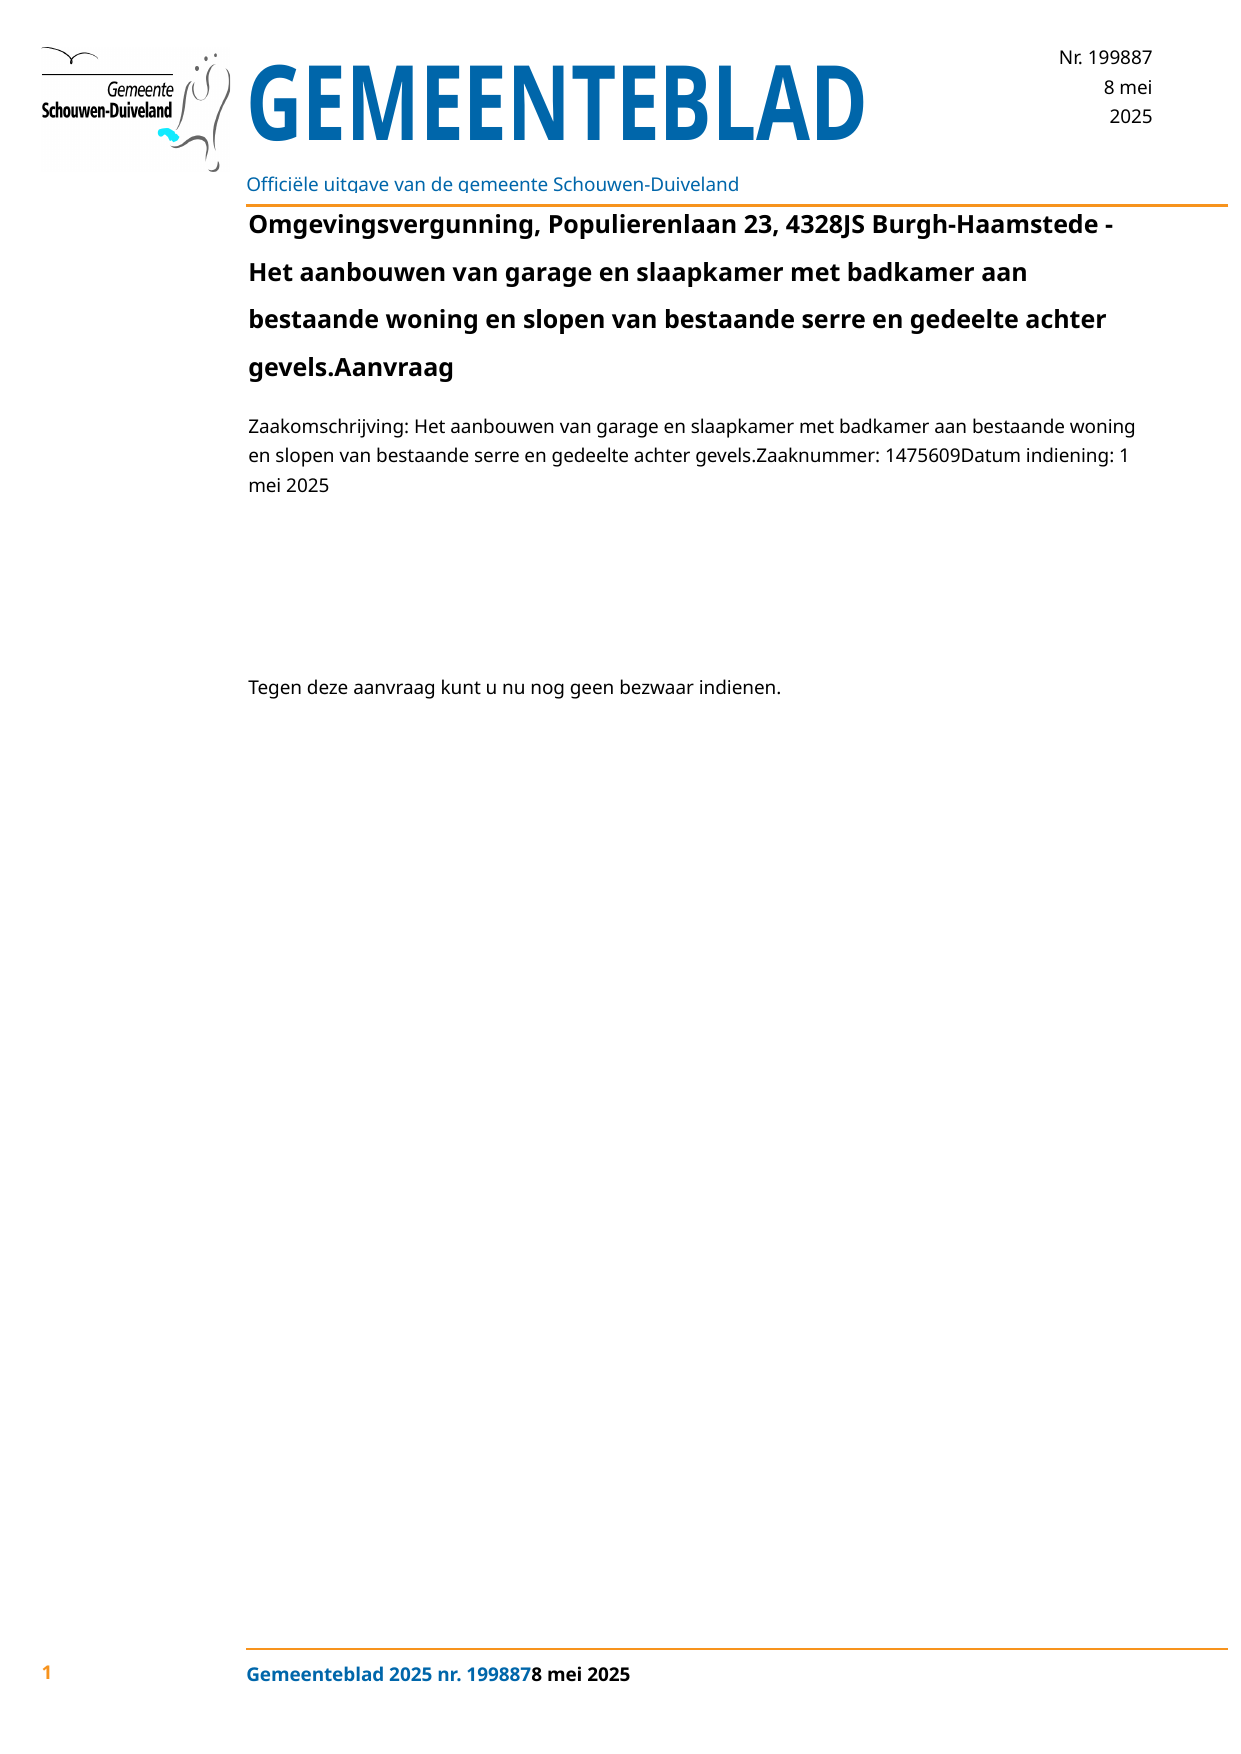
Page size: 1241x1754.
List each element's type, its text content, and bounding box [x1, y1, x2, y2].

text Tegen deze aanvraag kunt u nu nog geen bezwaar indienen. [248, 674, 1152, 700]
text Omgevingsvergunning, Populierenlaan 23, 4328JS Burgh-Haamstede - Het aanbouwen van garage en slaapkamer met badkamer aan bestaande woning en slopen van bestaande serre en gedeelte achter gevels.Aanvraag [248, 207, 1152, 384]
picture [41, 47, 231, 172]
text Zaakomschrijving: Het aanbouwen van garage en slaapkamer met badkamer aan bestaande woning en slopen van bestaande serre en gedeelte achter gevels.Zaaknummer: 1475609Datum indiening: 1 mei 2025 [248, 413, 1152, 498]
